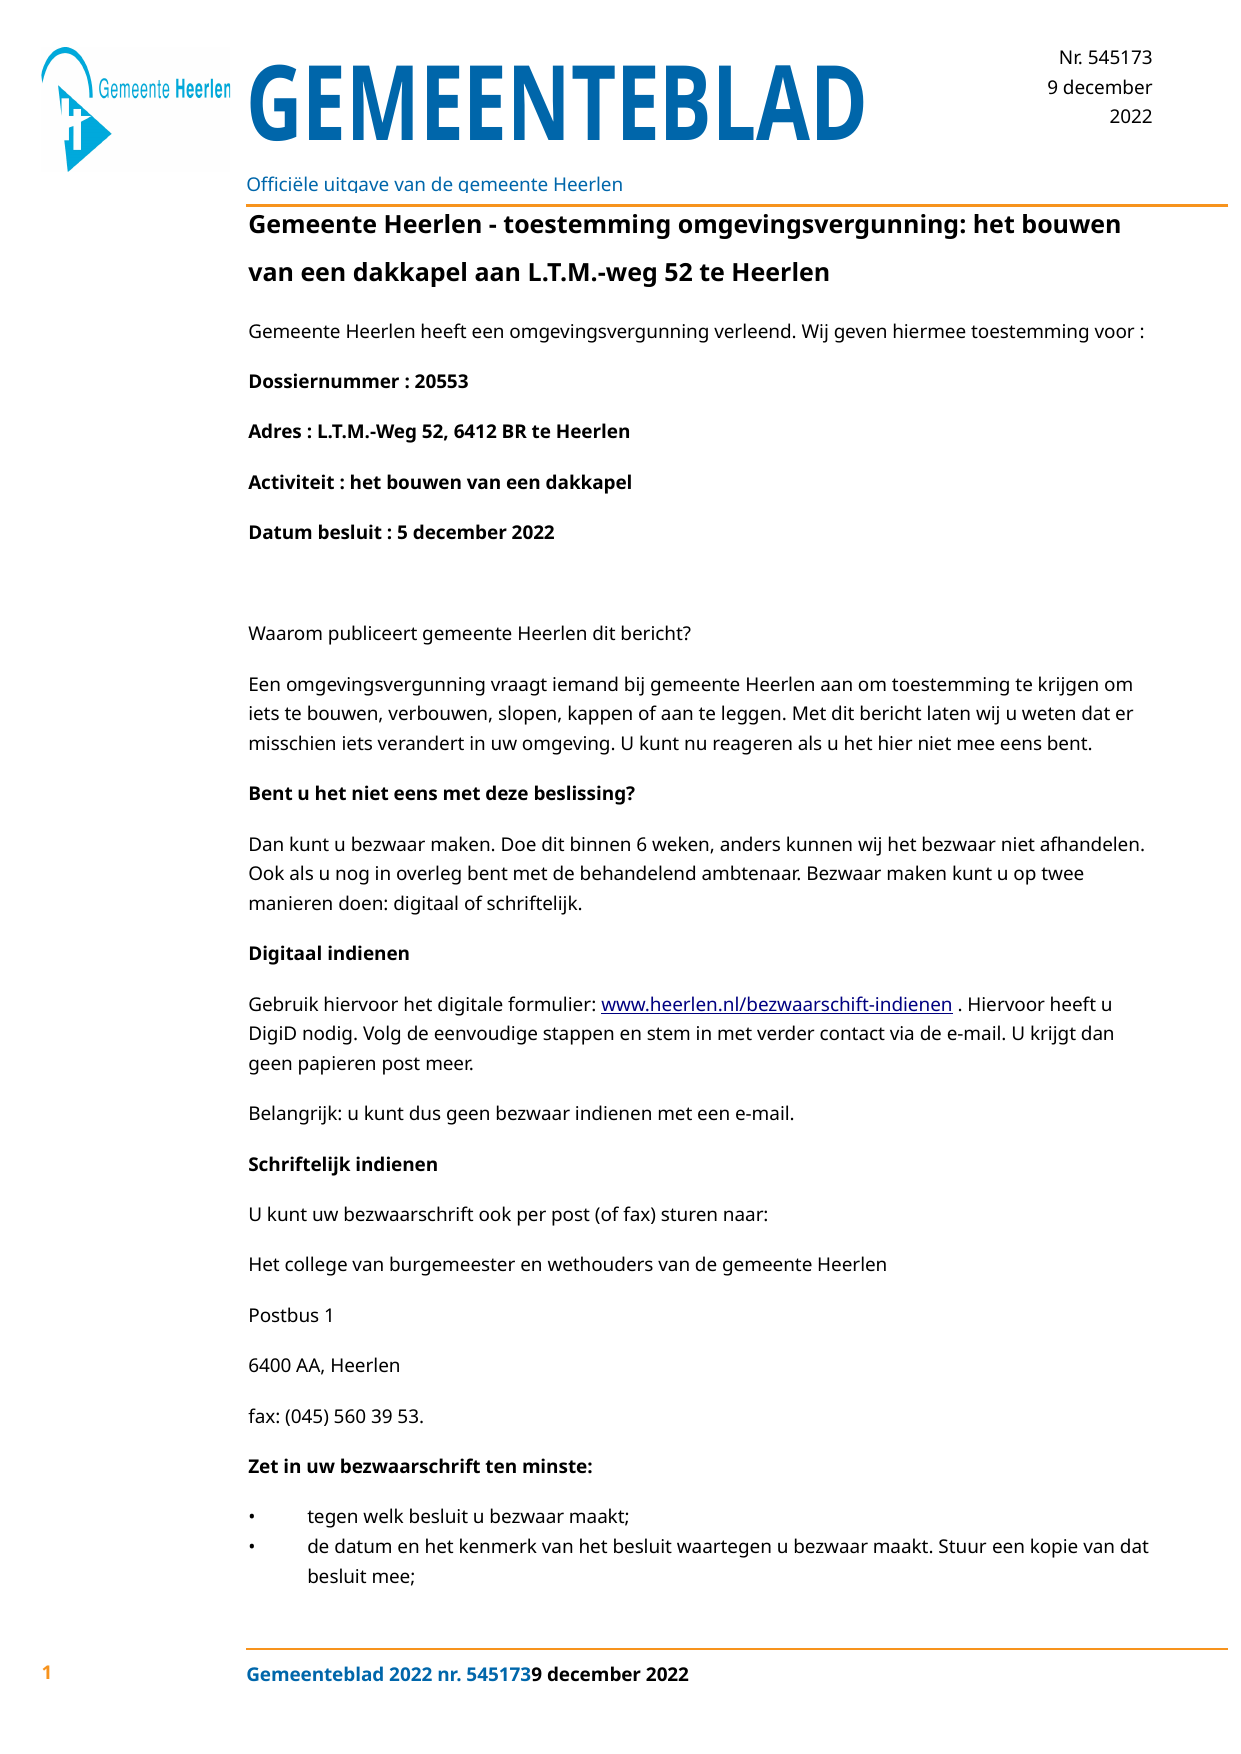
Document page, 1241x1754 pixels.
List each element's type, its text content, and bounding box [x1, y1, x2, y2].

text Belangrijk: u kunt dus geen bezwaar indienen met een e-mail. [248, 1100, 1152, 1126]
text Gebruik hiervoor het digitale formulier: www.heerlen.nl/bezwaarschift-indienen . Hiervoor heeft u DigiD nodig. Volg de eenvoudige stappen en stem in met verder contact via de e-mail. U krijgt dan geen papieren post meer. [248, 991, 1152, 1076]
text 6400 AA, Heerlen [248, 1352, 1152, 1378]
list de datum en het kenmerk van het besluit waartegen u bezwaar maakt. Stuur een kopie van dat besluit mee; [248, 1533, 1152, 1589]
text Datum besluit : 5 december 2022 [248, 519, 1152, 545]
text U kunt uw bezwaarschrift ook per post (of fax) sturen naar: [248, 1201, 1152, 1227]
picture [41, 47, 59, 70]
text Bent u het niet eens met deze beslissing? [248, 780, 1152, 806]
text Adres : L.T.M.-Weg 52, 6412 BR te Heerlen [248, 419, 1152, 444]
text Het college van burgemeester en wethouders van de gemeente Heerlen [248, 1252, 1152, 1277]
text Gemeente Heerlen - toestemming omgevingsvergunning: het bouwen van een dakkapel aan L.T.M.-weg 52 te Heerlen [248, 207, 1152, 288]
text Dan kunt u bezwaar maken. Doe dit binnen 6 weken, anders kunnen wij het bezwaar niet afhandelen. Ook als u nog in overleg bent met de behandelend ambtenaar. Bezwaar maken kunt u op twee manieren doen: digitaal of schriftelijk. [248, 831, 1152, 916]
text Dossiernummer : 20553 [248, 368, 1152, 394]
picture [41, 47, 231, 172]
text Schriftelijk indienen [248, 1151, 1152, 1177]
text Activiteit : het bouwen van een dakkapel [248, 469, 1152, 495]
text Gemeente Heerlen heeft een omgevingsvergunning verleend. Wij geven hiermee toestemming voor : [248, 318, 1152, 344]
text fax: (045) 560 39 53. [248, 1403, 1152, 1429]
list tegen welk besluit u bezwaar maakt; [248, 1504, 1152, 1529]
text Postbus 1 [248, 1302, 1152, 1328]
text Een omgevingsvergunning vraagt iemand bij gemeente Heerlen aan om toestemming te krijgen om iets te bouwen, verbouwen, slopen, kappen of aan te leggen. Met dit bericht laten wij u weten dat er misschien iets verandert in uw omgeving. U kunt nu reageren als u het hier niet mee eens bent. [248, 671, 1152, 756]
text Zet in uw bezwaarschrift ten minste: [248, 1453, 1152, 1479]
text Waarom publiceert gemeente Heerlen dit bericht? [248, 620, 1152, 646]
text Digitaal indienen [248, 940, 1152, 966]
